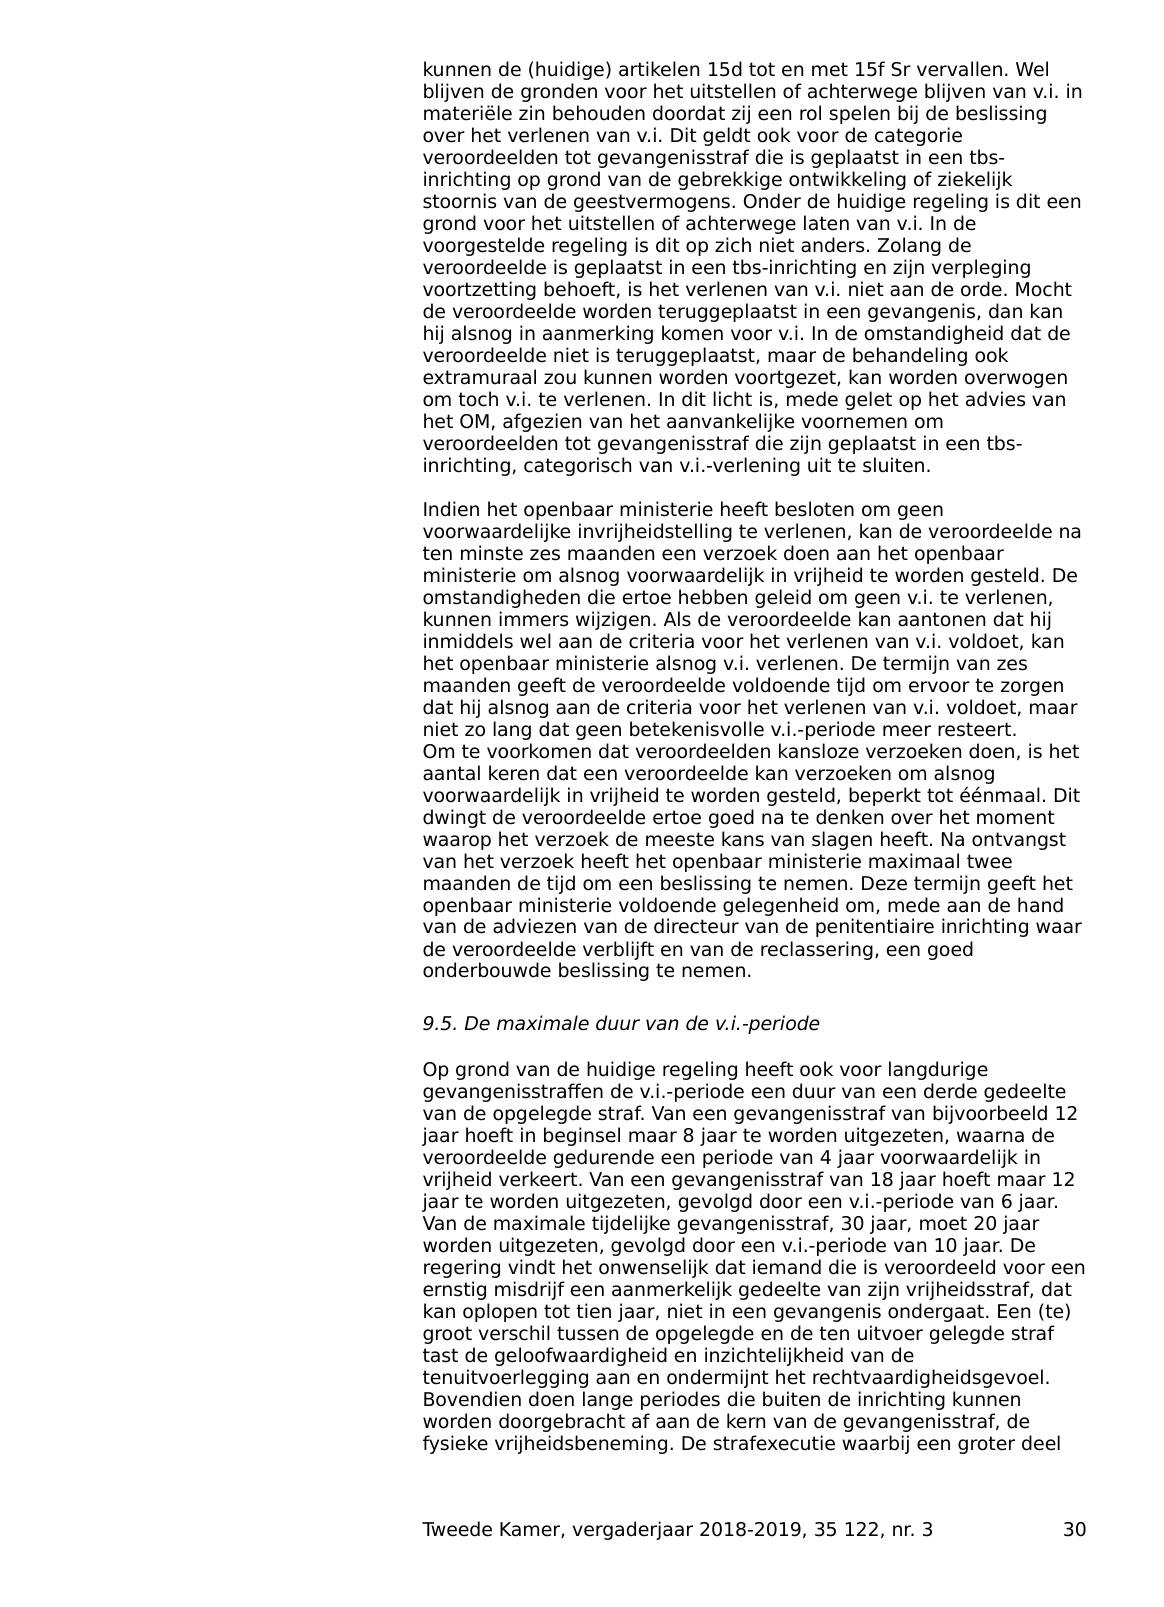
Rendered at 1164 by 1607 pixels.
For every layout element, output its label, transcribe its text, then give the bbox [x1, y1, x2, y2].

text kunnen de (huidige) artikelen 15d tot en met 15f Sr vervallen. Wel blijven de gronden voor het uitstellen of achterwege blijven van v.i. in materiële zin behouden doordat zij een rol spelen bij de beslissing over het verlenen van v.i. Dit geldt ook voor de categorie veroordeelden tot gevangenisstraf die is geplaatst in een tbs-inrichting op grond van de gebrekkige ontwikkeling of ziekelijk stoornis van de geestvermogens. Onder de huidige regeling is dit een grond voor het uitstellen of achterwege laten van v.i. In de voorgestelde regeling is dit op zich niet anders. Zolang de veroordeelde is geplaatst in een tbs-inrichting en zijn verpleging voortzetting behoeft, is het verlenen van v.i. niet aan de orde. Mocht de veroordeelde worden teruggeplaatst in een gevangenis, dan kan hij alsnog in aanmerking komen voor v.i. In de omstandigheid dat de veroordeelde niet is teruggeplaatst, maar de behandeling ook extramuraal zou kunnen worden voortgezet, kan worden overwogen om toch v.i. te verlenen. In dit licht is, mede gelet op het advies van het OM, afgezien van het aanvankelijke voornemen om veroordeelden tot gevangenisstraf die zijn geplaatst in een tbs-inrichting, categorisch van v.i.-verlening uit te sluiten. [422, 59, 1087, 477]
text Om te voorkomen dat veroordeelden kansloze verzoeken doen, is het aantal keren dat een veroordeelde kan verzoeken om alsnog voorwaardelijk in vrijheid te worden gesteld, beperkt tot éénmaal. Dit dwingt de veroordeelde ertoe goed na te denken over het moment waarop het verzoek de meeste kans van slagen heeft. Na ontvangst van het verzoek heeft het openbaar ministerie maximaal twee maanden de tijd om een beslissing te nemen. Deze termijn geeft het openbaar ministerie voldoende gelegenheid om, mede aan de hand van de adviezen van de directeur van de penitentiaire inrichting waar de veroordeelde verblijft en van de reclassering, een goed onderbouwde beslissing te nemen. [422, 741, 1087, 982]
text Op grond van de huidige regeling heeft ook voor langdurige gevangenisstraffen de v.i.-periode een duur van een derde gedeelte van de opgelegde straf. Van een gevangenisstraf van bijvoorbeeld 12 jaar hoeft in beginsel maar 8 jaar te worden uitgezeten, waarna de veroordeelde gedurende een periode van 4 jaar voorwaardelijk in vrijheid verkeert. Van een gevangenisstraf van 18 jaar hoeft maar 12 jaar te worden uitgezeten, gevolgd door een v.i.-periode van 6 jaar. Van de maximale tijdelijke gevangenisstraf, 30 jaar, moet 20 jaar worden uitgezeten, gevolgd door een v.i.-periode van 10 jaar. De regering vindt het onwenselijk dat iemand die is veroordeeld voor een ernstig misdrijf een aanmerkelijk gedeelte van zijn vrijheidsstraf, dat kan oplopen tot tien jaar, niet in een gevangenis ondergaat. Een (te) groot verschil tussen de opgelegde en de ten uitvoer gelegde straf tast de geloofwaardigheid en inzichtelijkheid van de tenuitvoerlegging aan en ondermijnt het rechtvaardigheidsgevoel. Bovendien doen lange periodes die buiten de inrichting kunnen worden doorgebracht af aan de kern van de gevangenisstraf, de fysieke vrijheidsbeneming. De strafexecutie waarbij een groter deel [422, 1059, 1087, 1455]
text Indien het openbaar ministerie heeft besloten om geen voorwaardelijke invrijheidstelling te verlenen, kan de veroordeelde na ten minste zes maanden een verzoek doen aan het openbaar ministerie om alsnog voorwaardelijk in vrijheid te worden gesteld. De omstandigheden die ertoe hebben geleid om geen v.i. te verlenen, kunnen immers wijzigen. Als de veroordeelde kan aantonen dat hij inmiddels wel aan de criteria voor het verlenen van v.i. voldoet, kan het openbaar ministerie alsnog v.i. verlenen. De termijn van zes maanden geeft de veroordeelde voldoende tijd om ervoor te zorgen dat hij alsnog aan de criteria voor het verlenen van v.i. voldoet, maar niet zo lang dat geen betekenisvolle v.i.-periode meer resteert. [422, 499, 1087, 741]
subtitle 9.5. De maximale duur van de v.i.-periode [422, 1012, 1087, 1034]
